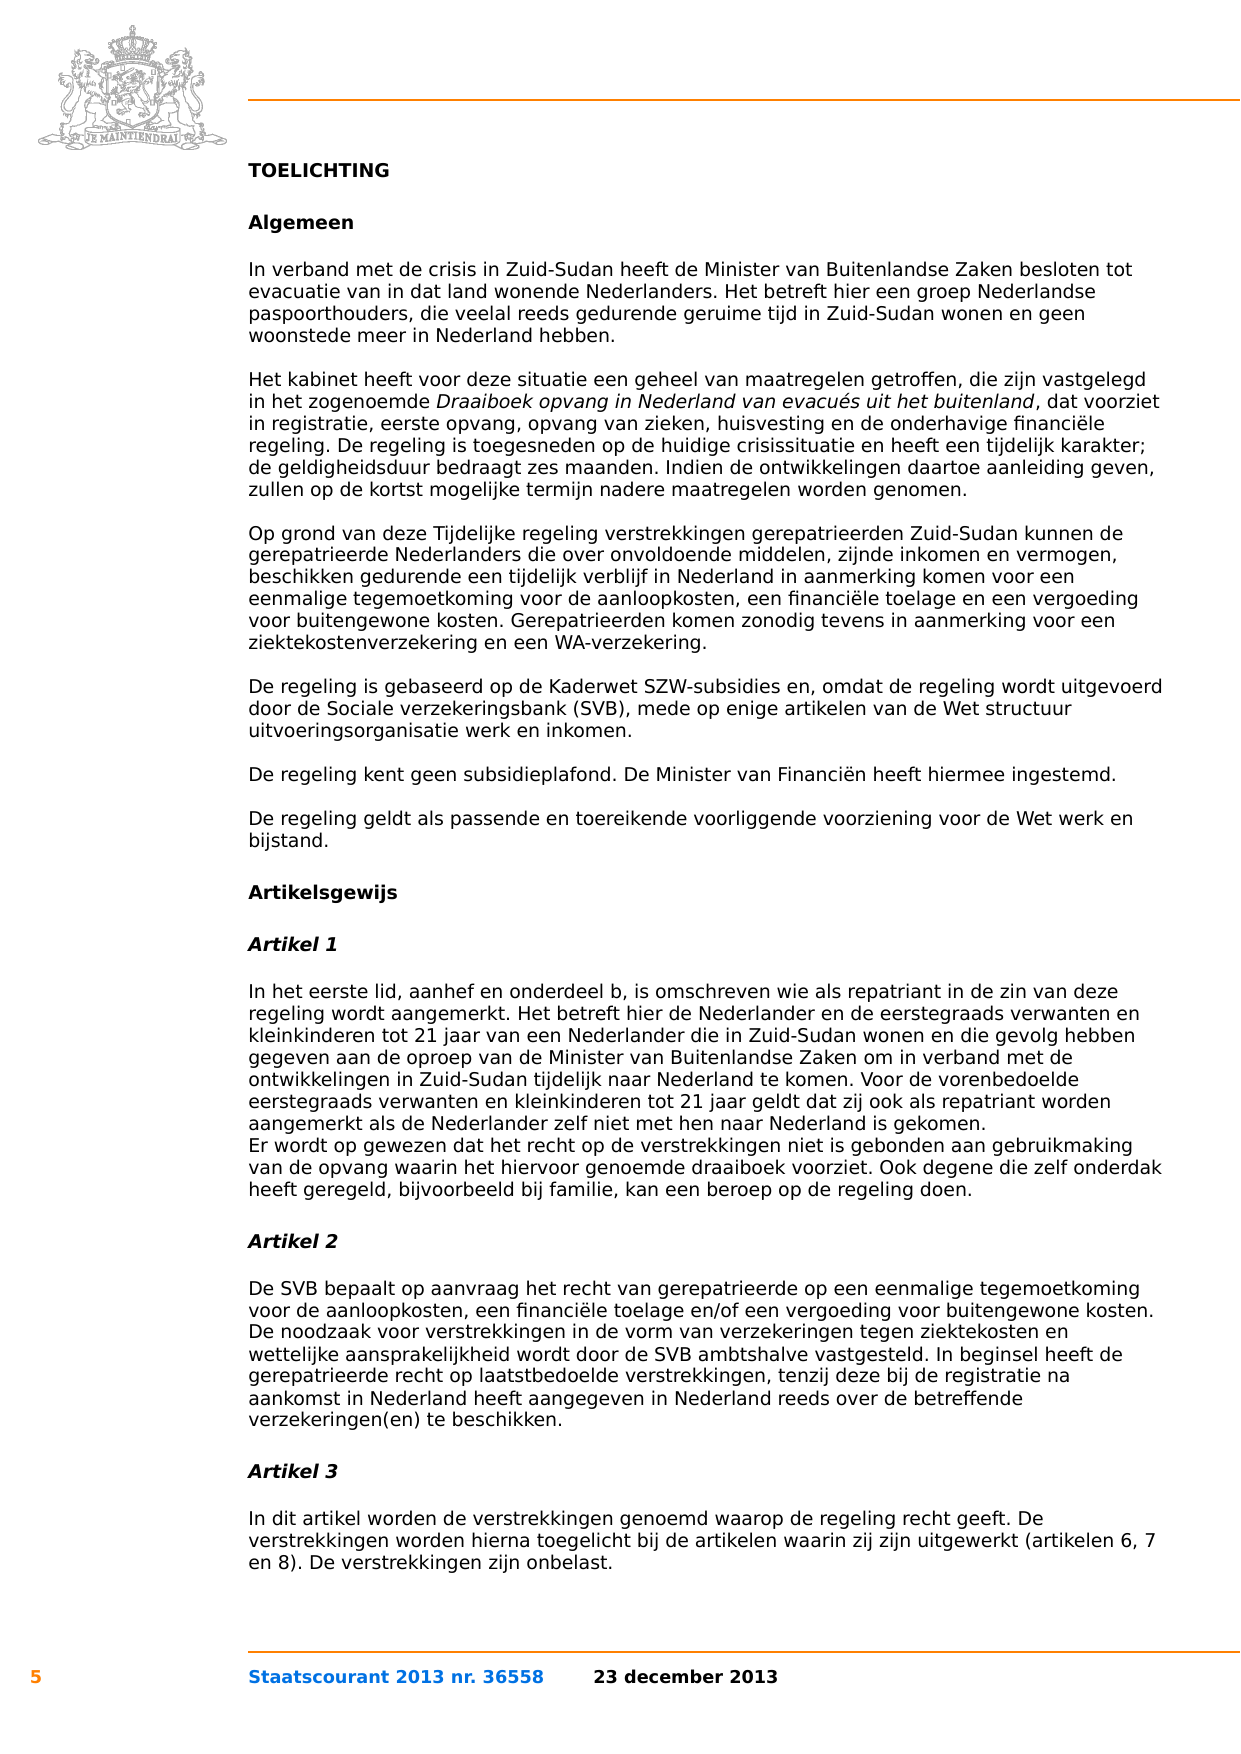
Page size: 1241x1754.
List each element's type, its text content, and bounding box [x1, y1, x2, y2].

text De regeling kent geen subsidieplafond. De Minister van Financiën heeft hiermee ingestemd. [248, 764, 1163, 786]
text De SVB bepaalt op aanvraag het recht van gerepatrieerde op een eenmalige tegemoetkoming voor de aanloopkosten, een financiële toelage en/of een vergoeding voor buitengewone kosten. De noodzaak voor verstrekkingen in de vorm van verzekeringen tegen ziektekosten en wettelijke aansprakelijkheid wordt door de SVB ambtshalve vastgesteld. In beginsel heeft de gerepatrieerde recht op laatstbedoelde verstrekkingen, tenzij deze bij de registratie na aankomst in Nederland heeft aangegeven in Nederland reeds over de betreffende verzekeringen(en) te beschikken. [248, 1277, 1163, 1431]
text De regeling geldt als passende en toereikende voorliggende voorziening voor de Wet werk en bijstand. [248, 808, 1163, 852]
text In dit artikel worden de verstrekkingen genoemd waarop de regeling recht geeft. De verstrekkingen worden hierna toegelicht bij de artikelen waarin zij zijn uitgewerkt (artikelen 6, 7 en 8). De verstrekkingen zijn onbelast. [248, 1508, 1163, 1574]
subtitle Algemeen [248, 212, 1163, 234]
text Op grond van deze Tijdelijke regeling verstrekkingen gerepatrieerden Zuid-Sudan kunnen de gerepatrieerde Nederlanders die over onvoldoende middelen, zijnde inkomen en vermogen, beschikken gedurende een tijdelijk verblijf in Nederland in aanmerking komen voor een eenmalige tegemoetkoming voor de aanloopkosten, een financiële toelage en een vergoeding voor buitengewone kosten. Gerepatrieerden komen zonodig tevens in aanmerking voor een ziektekostenverzekering en een WA-verzekering. [248, 522, 1163, 654]
subtitle TOELICHTING [248, 160, 1163, 182]
subtitle Artikel 1 [248, 934, 1163, 956]
text In verband met de crisis in Zuid-Sudan heeft de Minister van Buitenlandse Zaken besloten tot evacuatie van in dat land wonende Nederlanders. Het betreft hier een groep Nederlandse paspoorthouders, die veelal reeds gedurende geruime tijd in Zuid-Sudan wonen en geen woonstede meer in Nederland hebben. [248, 259, 1163, 347]
subtitle Artikelsgewijs [248, 882, 1163, 904]
text Het kabinet heeft voor deze situatie een geheel van maatregelen getroffen, die zijn vastgelegd in het zogenoemde Draaiboek opvang in Nederland van evacués uit het buitenland, dat voorziet in registratie, eerste opvang, opvang van zieken, huisvesting en de onderhavige financiële regeling. De regeling is toegesneden op de huidige crisissituatie en heeft een tijdelijk karakter; de geldigheidsduur bedraagt zes maanden. Indien de ontwikkelingen daartoe aanleiding geven, zullen op de kortst mogelijke termijn nadere maatregelen worden genomen. [248, 369, 1163, 501]
text In het eerste lid, aanhef en onderdeel b, is omschreven wie als repatriant in de zin van deze regeling wordt aangemerkt. Het betreft hier de Nederlander en de eerstegraads verwanten en kleinkinderen tot 21 jaar van een Nederlander die in Zuid-Sudan wonen en die gevolg hebben gegeven aan de oproep van de Minister van Buitenlandse Zaken om in verband met de ontwikkelingen in Zuid-Sudan tijdelijk naar Nederland te komen. Voor de vorenbedoelde eerstegraads verwanten en kleinkinderen tot 21 jaar geldt dat zij ook als repatriant worden aangemerkt als de Nederlander zelf niet met hen naar Nederland is gekomen. [248, 981, 1163, 1134]
text De regeling is gebaseerd op de Kaderwet SZW-subsidies en, omdat de regeling wordt uitgevoerd door de Sociale verzekeringsbank (SVB), mede op enige artikelen van de Wet structuur uitvoeringsorganisatie werk en inkomen. [248, 676, 1163, 742]
picture [38, 25, 227, 150]
subtitle Artikel 2 [248, 1231, 1163, 1252]
text Er wordt op gewezen dat het recht op de verstrekkingen niet is gebonden aan gebruikmaking van de opvang waarin het hiervoor genoemde draaiboek voorziet. Ook degene die zelf onderdak heeft geregeld, bijvoorbeeld bij familie, kan een beroep op de regeling doen. [248, 1134, 1163, 1201]
subtitle Artikel 3 [248, 1461, 1163, 1483]
